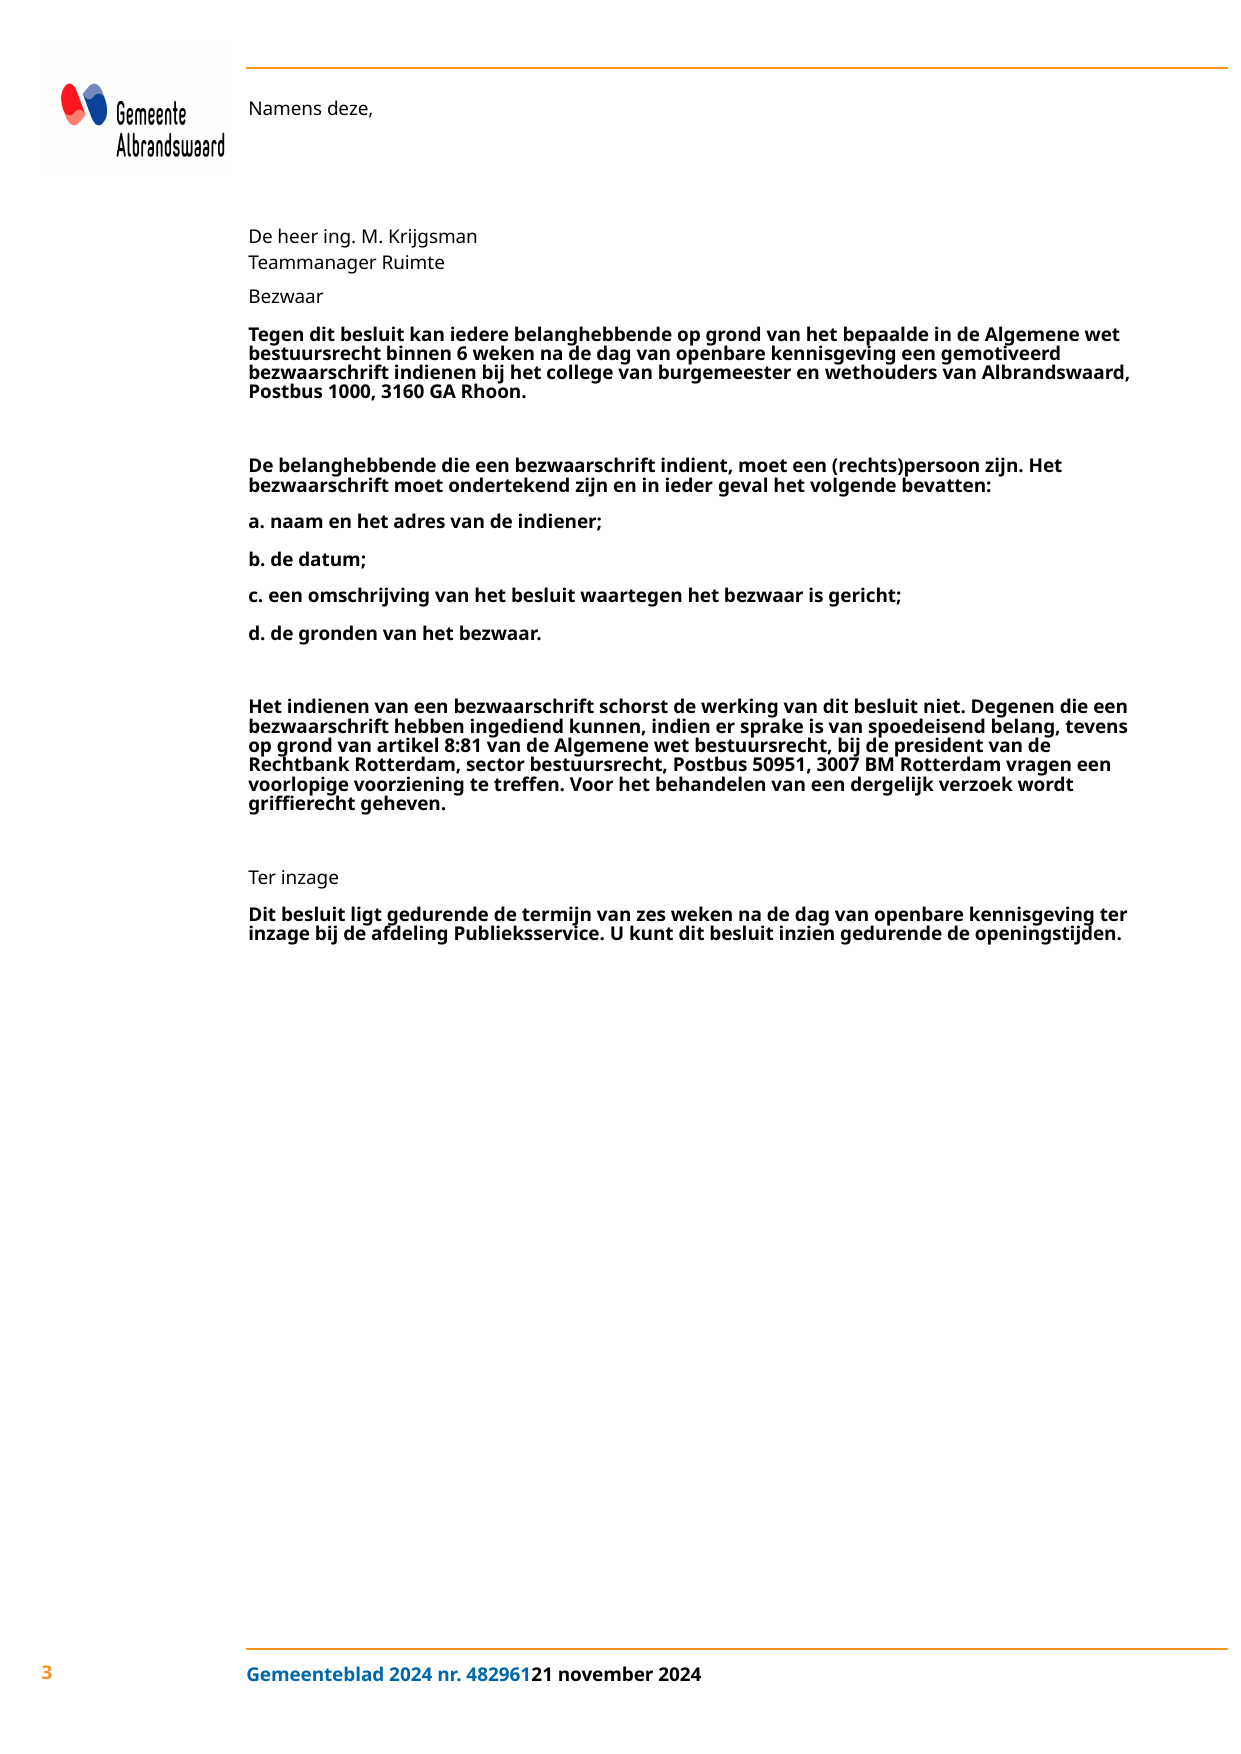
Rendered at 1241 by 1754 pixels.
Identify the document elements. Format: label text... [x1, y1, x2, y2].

text Bezwaar [248, 288, 1152, 308]
text Dit besluit ligt gedurende de termijn van zes weken na de dag van openbare kennisgeving ter inzage bij de afdeling Publieksservice. U kunt dit besluit inzien gedurende de openingstijden. [248, 906, 1152, 944]
text De belanghebbende die een bezwaarschrift indient, moet een (rechts)persoon zijn. Het bezwaarschrift moet ondertekend zijn en in ieder geval het volgende bevatten: [248, 457, 1152, 496]
text Ter inzage [248, 869, 1152, 888]
text b. de datum; [248, 551, 1152, 570]
text c. een omschrijving van het besluit waartegen het bezwaar is gericht; [248, 587, 1152, 607]
picture [41, 47, 231, 172]
text Tegen dit besluit kan iedere belanghebbende op grond van het bepaalde in de Algemene wet bestuursrecht binnen 6 weken na de dag van openbare kennisgeving een gemotiveerd bezwaarschrift indienen bij het college van burgemeester en wethouders van Albrandswaard, Postbus 1000, 3160 GA Rhoon. [248, 326, 1152, 403]
text d. de gronden van het bezwaar. [248, 624, 1152, 644]
text Het indienen van een bezwaarschrift schorst de werking van dit besluit niet. Degenen die een bezwaarschrift hebben ingediend kunnen, indien er sprake is van spoedeisend belang, tevens op grond van artikel 8:81 van de Algemene wet bestuursrecht, bij de president van de Rechtbank Rotterdam, sector bestuursrecht, Postbus 50951, 3007 BM Rotterdam vragen een voorlopige voorziening te treffen. Voor het behandelen van een dergelijk verzoek wordt griffierecht geheven. [248, 698, 1152, 814]
text a. naam en het adres van de indiener; [248, 513, 1152, 533]
text De heer ing. M. Krijgsman [248, 223, 1152, 249]
text Namens deze, [248, 95, 1152, 121]
text Teammanager Ruimte [248, 249, 1152, 275]
